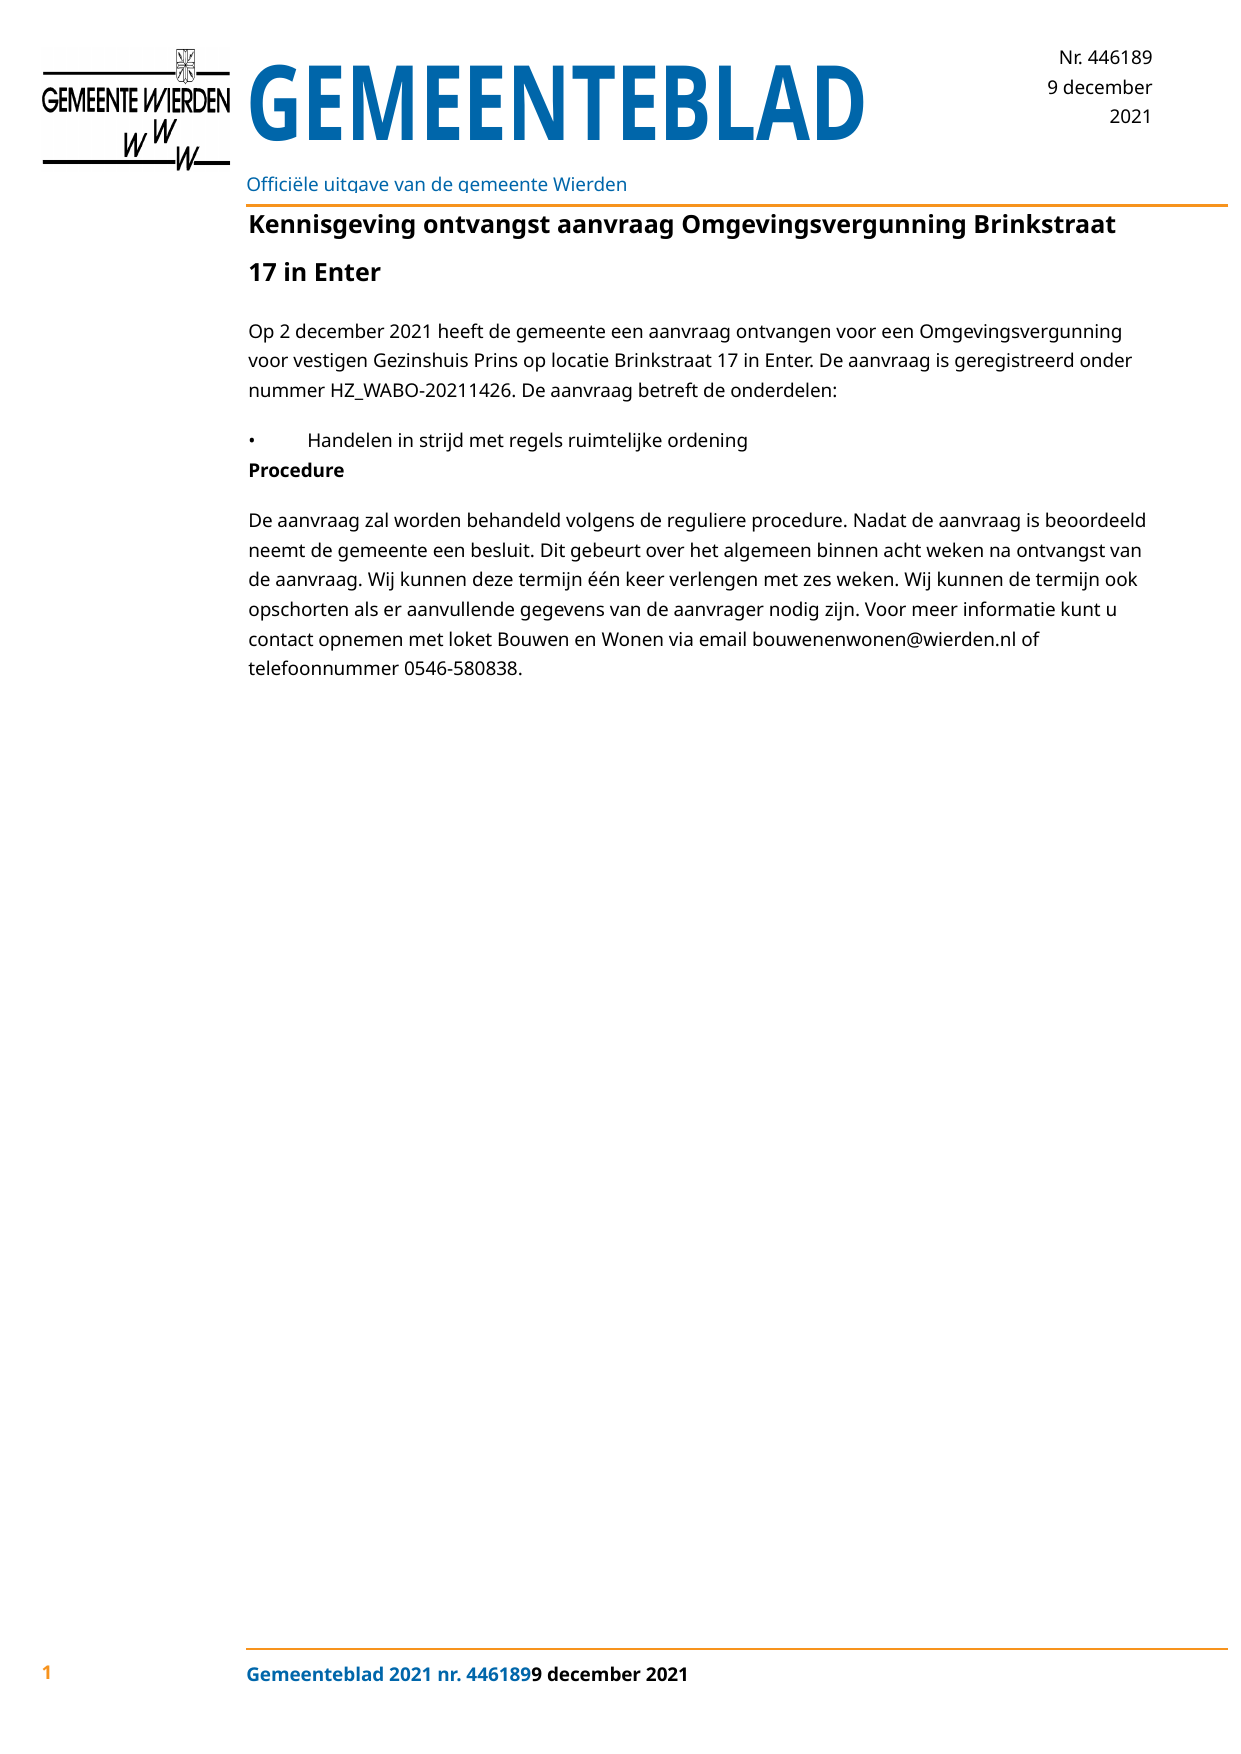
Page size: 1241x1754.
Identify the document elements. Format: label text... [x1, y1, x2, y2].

text Kennisgeving ontvangst aanvraag Omgevingsvergunning Brinkstraat 17 in Enter [248, 207, 1152, 288]
text Procedure [248, 457, 1152, 483]
text Op 2 december 2021 heeft de gemeente een aanvraag ontvangen voor een Omgevingsvergunning voor vestigen Gezinshuis Prins op locatie Brinkstraat 17 in Enter. De aanvraag is geregistreerd onder nummer HZ_WABO-20211426. De aanvraag betreft de onderdelen: [248, 318, 1152, 403]
picture [41, 47, 231, 172]
list Handelen in strijd met regels ruimtelijke ordening [248, 427, 1152, 453]
text De aanvraag zal worden behandeld volgens de reguliere procedure. Nadat de aanvraag is beoordeeld neemt de gemeente een besluit. Dit gebeurt over het algemeen binnen acht weken na ontvangst van de aanvraag. Wij kunnen deze termijn één keer verlengen met zes weken. Wij kunnen de termijn ook opschorten als er aanvullende gegevens van de aanvrager nodig zijn. Voor meer informatie kunt u contact opnemen met loket Bouwen en Wonen via email bouwenenwonen@wierden.nl of telefoonnummer 0546-580838. [248, 507, 1152, 681]
